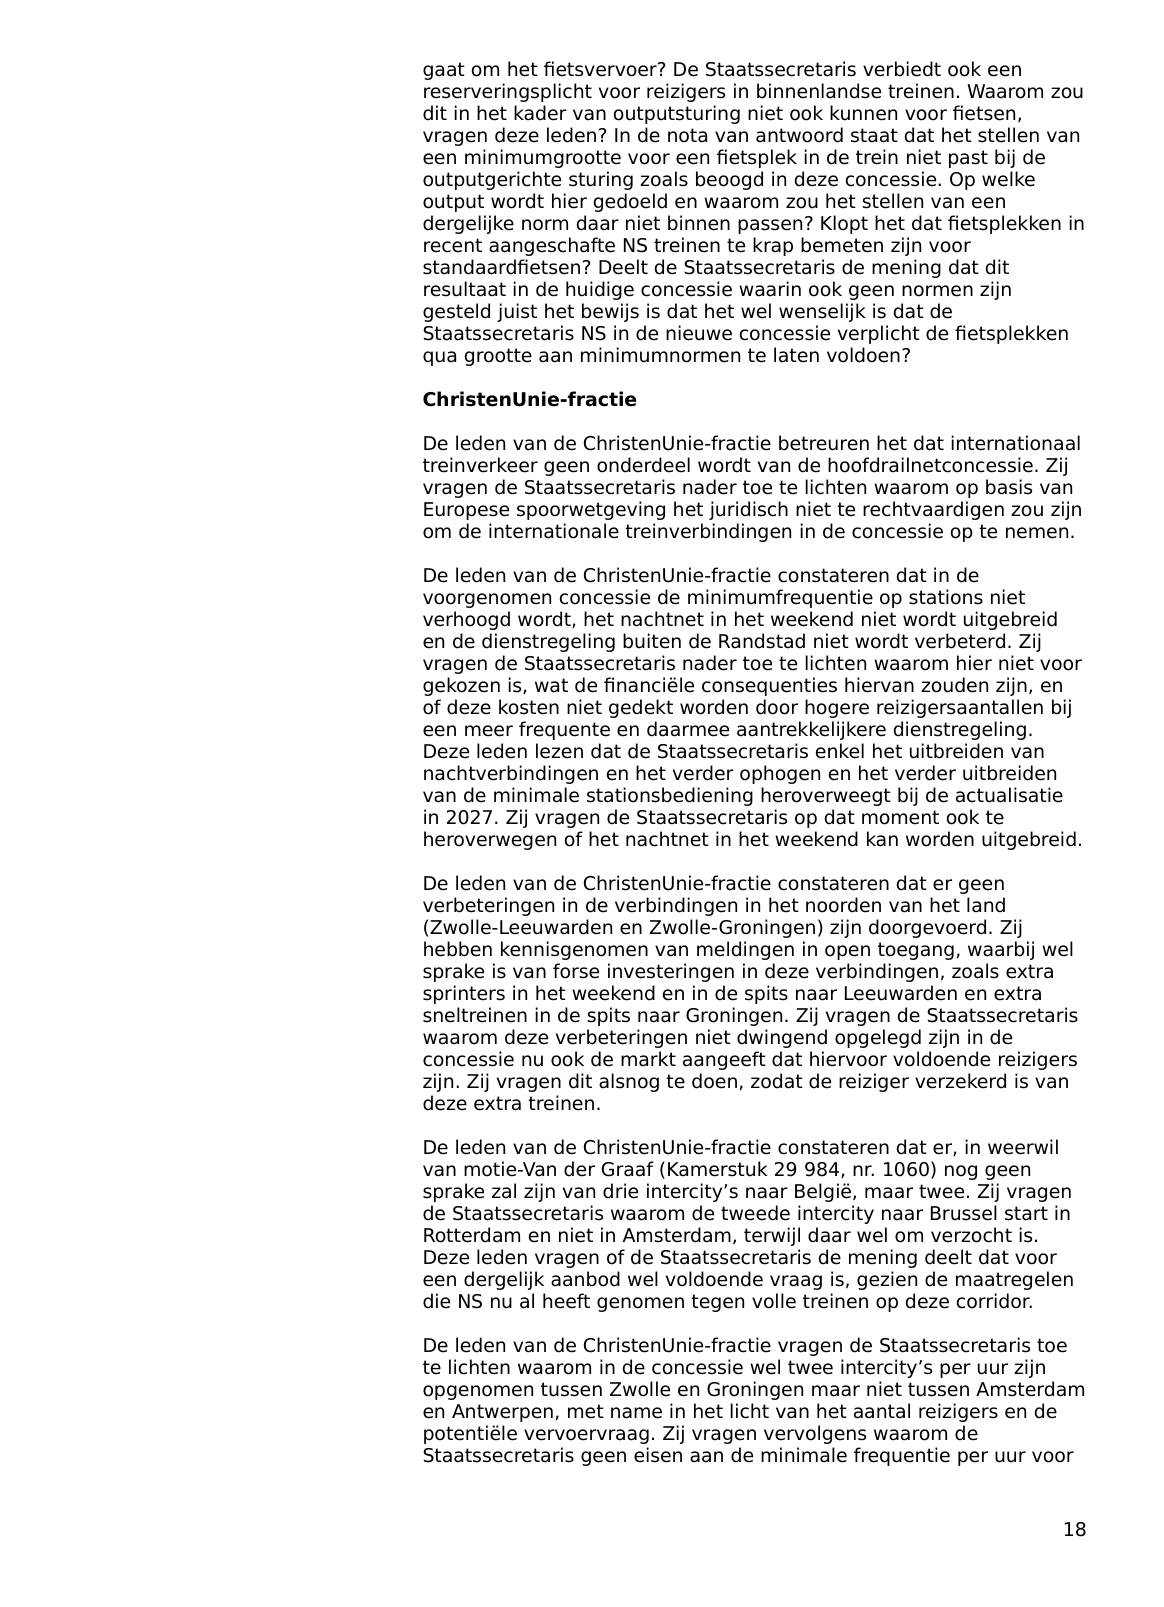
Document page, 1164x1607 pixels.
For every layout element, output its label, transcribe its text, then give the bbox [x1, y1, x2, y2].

text gaat om het fietsvervoer? De Staatssecretaris verbiedt ook een reserveringsplicht voor reizigers in binnenlandse treinen. Waarom zou dit in het kader van outputsturing niet ook kunnen voor fietsen, vragen deze leden? In de nota van antwoord staat dat het stellen van een minimumgrootte voor een fietsplek in de trein niet past bij de outputgerichte sturing zoals beoogd in deze concessie. Op welke output wordt hier gedoeld en waarom zou het stellen van een dergelijke norm daar niet binnen passen? Klopt het dat fietsplekken in recent aangeschafte NS treinen te krap bemeten zijn voor standaardfietsen? Deelt de Staatssecretaris de mening dat dit resultaat in de huidige concessie waarin ook geen normen zijn gesteld juist het bewijs is dat het wel wenselijk is dat de Staatssecretaris NS in de nieuwe concessie verplicht de fietsplekken qua grootte aan minimumnormen te laten voldoen? [422, 59, 1087, 367]
subtitle ChristenUnie-fractie [422, 389, 1087, 411]
text De leden van de ChristenUnie-fractie betreuren het dat internationaal treinverkeer geen onderdeel wordt van de hoofdrailnetconcessie. Zij vragen de Staatssecretaris nader toe te lichten waarom op basis van Europese spoorwetgeving het juridisch niet te rechtvaardigen zou zijn om de internationale treinverbindingen in de concessie op te nemen. [422, 433, 1087, 543]
text De leden van de ChristenUnie-fractie constateren dat in de voorgenomen concessie de minimumfrequentie op stations niet verhoogd wordt, het nachtnet in het weekend niet wordt uitgebreid en de dienstregeling buiten de Randstad niet wordt verbeterd. Zij vragen de Staatssecretaris nader toe te lichten waarom hier niet voor gekozen is, wat de financiële consequenties hiervan zouden zijn, en of deze kosten niet gedekt worden door hogere reizigersaantallen bij een meer frequente en daarmee aantrekkelijkere dienstregeling. Deze leden lezen dat de Staatssecretaris enkel het uitbreiden van nachtverbindingen en het verder ophogen en het verder uitbreiden van de minimale stationsbediening heroverweegt bij de actualisatie in 2027. Zij vragen de Staatssecretaris op dat moment ook te heroverwegen of het nachtnet in het weekend kan worden uitgebreid. [422, 565, 1087, 851]
text De leden van de ChristenUnie-fractie vragen de Staatssecretaris toe te lichten waarom in de concessie wel twee intercity’s per uur zijn opgenomen tussen Zwolle en Groningen maar niet tussen Amsterdam en Antwerpen, met name in het licht van het aantal reizigers en de potentiële vervoervraag. Zij vragen vervolgens waarom de Staatssecretaris geen eisen aan de minimale frequentie per uur voor [422, 1335, 1087, 1467]
text De leden van de ChristenUnie-fractie constateren dat er, in weerwil van motie-Van der Graaf (Kamerstuk 29 984, nr. 1060) nog geen sprake zal zijn van drie intercity’s naar België, maar twee. Zij vragen de Staatssecretaris waarom de tweede intercity naar Brussel start in Rotterdam en niet in Amsterdam, terwijl daar wel om verzocht is. Deze leden vragen of de Staatssecretaris de mening deelt dat voor een dergelijk aanbod wel voldoende vraag is, gezien de maatregelen die NS nu al heeft genomen tegen volle treinen op deze corridor. [422, 1137, 1087, 1313]
text De leden van de ChristenUnie-fractie constateren dat er geen verbeteringen in de verbindingen in het noorden van het land (Zwolle-Leeuwarden en Zwolle-Groningen) zijn doorgevoerd. Zij hebben kennisgenomen van meldingen in open toegang, waarbij wel sprake is van forse investeringen in deze verbindingen, zoals extra sprinters in het weekend en in de spits naar Leeuwarden en extra sneltreinen in de spits naar Groningen. Zij vragen de Staatssecretaris waarom deze verbeteringen niet dwingend opgelegd zijn in de concessie nu ook de markt aangeeft dat hiervoor voldoende reizigers zijn. Zij vragen dit alsnog te doen, zodat de reiziger verzekerd is van deze extra treinen. [422, 873, 1087, 1115]
